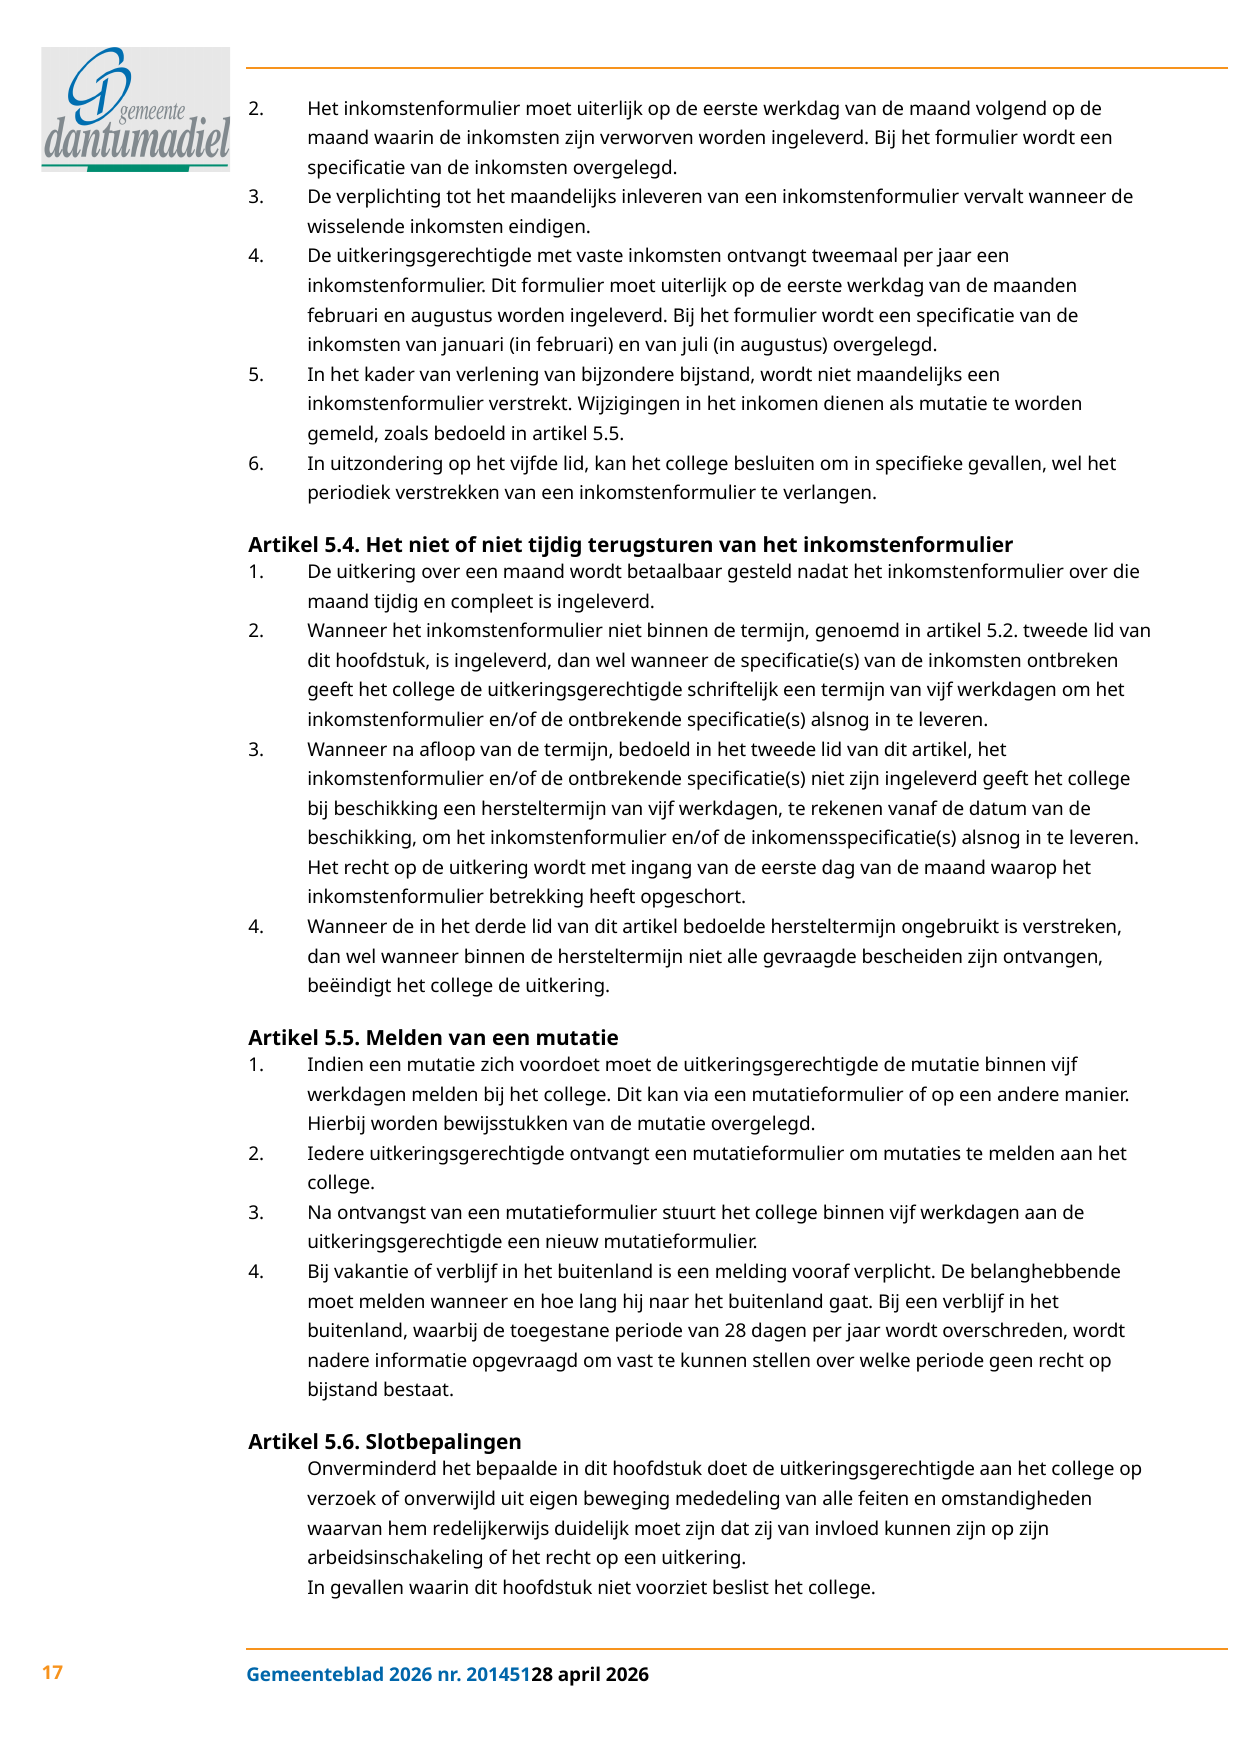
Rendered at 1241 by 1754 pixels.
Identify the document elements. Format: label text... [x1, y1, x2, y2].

list In het kader van verlening van bijzondere bijstand, wordt niet maandelijks een inkomstenformulier verstrekt. Wijzigingen in het inkomen dienen als mutatie te worden gemeld, zoals bedoeld in artikel 5.5. [248, 361, 1152, 446]
list De uitkering over een maand wordt betaalbaar gesteld nadat het inkomstenformulier over die maand tijdig en compleet is ingeleverd. [248, 558, 1152, 613]
list Na ontvangst van een mutatieformulier stuurt het college binnen vijf werkdagen aan de uitkeringsgerechtigde een nieuw mutatieformulier. [248, 1199, 1152, 1254]
list In uitzondering op het vijfde lid, kan het college besluiten om in specifieke gevallen, wel het periodiek verstrekken van een inkomstenformulier te verlangen. [248, 450, 1152, 505]
text Artikel 5.5. Melden van een mutatie [248, 1023, 1152, 1051]
list Wanneer na afloop van de termijn, bedoeld in het tweede lid van dit artikel, het inkomstenformulier en/of de ontbrekende specificatie(s) niet zijn ingeleverd geeft het college bij beschikking een hersteltermijn van vijf werkdagen, te rekenen vanaf de datum van de beschikking, om het inkomstenformulier en/of de inkomensspecificatie(s) alsnog in te leveren. Het recht op de uitkering wordt met ingang van de eerste dag van de maand waarop het inkomstenformulier betrekking heeft opgeschort. [248, 736, 1152, 909]
picture [41, 47, 231, 172]
text Artikel 5.6. Slotbepalingen [248, 1427, 1152, 1456]
list Onverminderd het bepaalde in dit hoofdstuk doet de uitkeringsgerechtigde aan het college op verzoek of onverwijld uit eigen beweging mededeling van alle feiten en omstandigheden waarvan hem redelijkerwijs duidelijk moet zijn dat zij van invloed kunnen zijn op zijn arbeidsinschakeling of het recht op een uitkering. [248, 1456, 1152, 1570]
list De verplichting tot het maandelijks inleveren van een inkomstenformulier vervalt wanneer de wisselende inkomsten eindigen. [248, 183, 1152, 239]
list Bij vakantie of verblijf in het buitenland is een melding vooraf verplicht. De belanghebbende moet melden wanneer en hoe lang hij naar het buitenland gaat. Bij een verblijf in het buitenland, waarbij de toegestane periode van 28 dagen per jaar wordt overschreden, wordt nadere informatie opgevraagd om vast te kunnen stellen over welke periode geen recht op bijstand bestaat. [248, 1258, 1152, 1402]
text Artikel 5.4. Het niet of niet tijdig terugsturen van het inkomstenformulier [248, 530, 1152, 558]
list Wanneer de in het derde lid van dit artikel bedoelde hersteltermijn ongebruikt is verstreken, dan wel wanneer binnen de hersteltermijn niet alle gevraagde bescheiden zijn ontvangen, beëindigt het college de uitkering. [248, 913, 1152, 998]
list Iedere uitkeringsgerechtigde ontvangt een mutatieformulier om mutaties te melden aan het college. [248, 1140, 1152, 1195]
list Het inkomstenformulier moet uiterlijk op de eerste werkdag van de maand volgend op de maand waarin de inkomsten zijn verworven worden ingeleverd. Bij het formulier wordt een specificatie van de inkomsten overgelegd. [248, 95, 1152, 180]
list De uitkeringsgerechtigde met vaste inkomsten ontvangt tweemaal per jaar een inkomstenformulier. Dit formulier moet uiterlijk op de eerste werkdag van de maanden februari en augustus worden ingeleverd. Bij het formulier wordt een specificatie van de inkomsten van januari (in februari) en van juli (in augustus) overgelegd. [248, 243, 1152, 357]
list In gevallen waarin dit hoofdstuk niet voorziet beslist het college. [248, 1574, 1152, 1599]
list Indien een mutatie zich voordoet moet de uitkeringsgerechtigde de mutatie binnen vijf werkdagen melden bij het college. Dit kan via een mutatieformulier of op een andere manier. Hierbij worden bewijsstukken van de mutatie overgelegd. [248, 1051, 1152, 1136]
list Wanneer het inkomstenformulier niet binnen de termijn, genoemd in artikel 5.2. tweede lid van dit hoofdstuk, is ingeleverd, dan wel wanneer de specificatie(s) van de inkomsten ontbreken geeft het college de uitkeringsgerechtigde schriftelijk een termijn van vijf werkdagen om het inkomstenformulier en/of de ontbrekende specificatie(s) alsnog in te leveren. [248, 617, 1152, 732]
